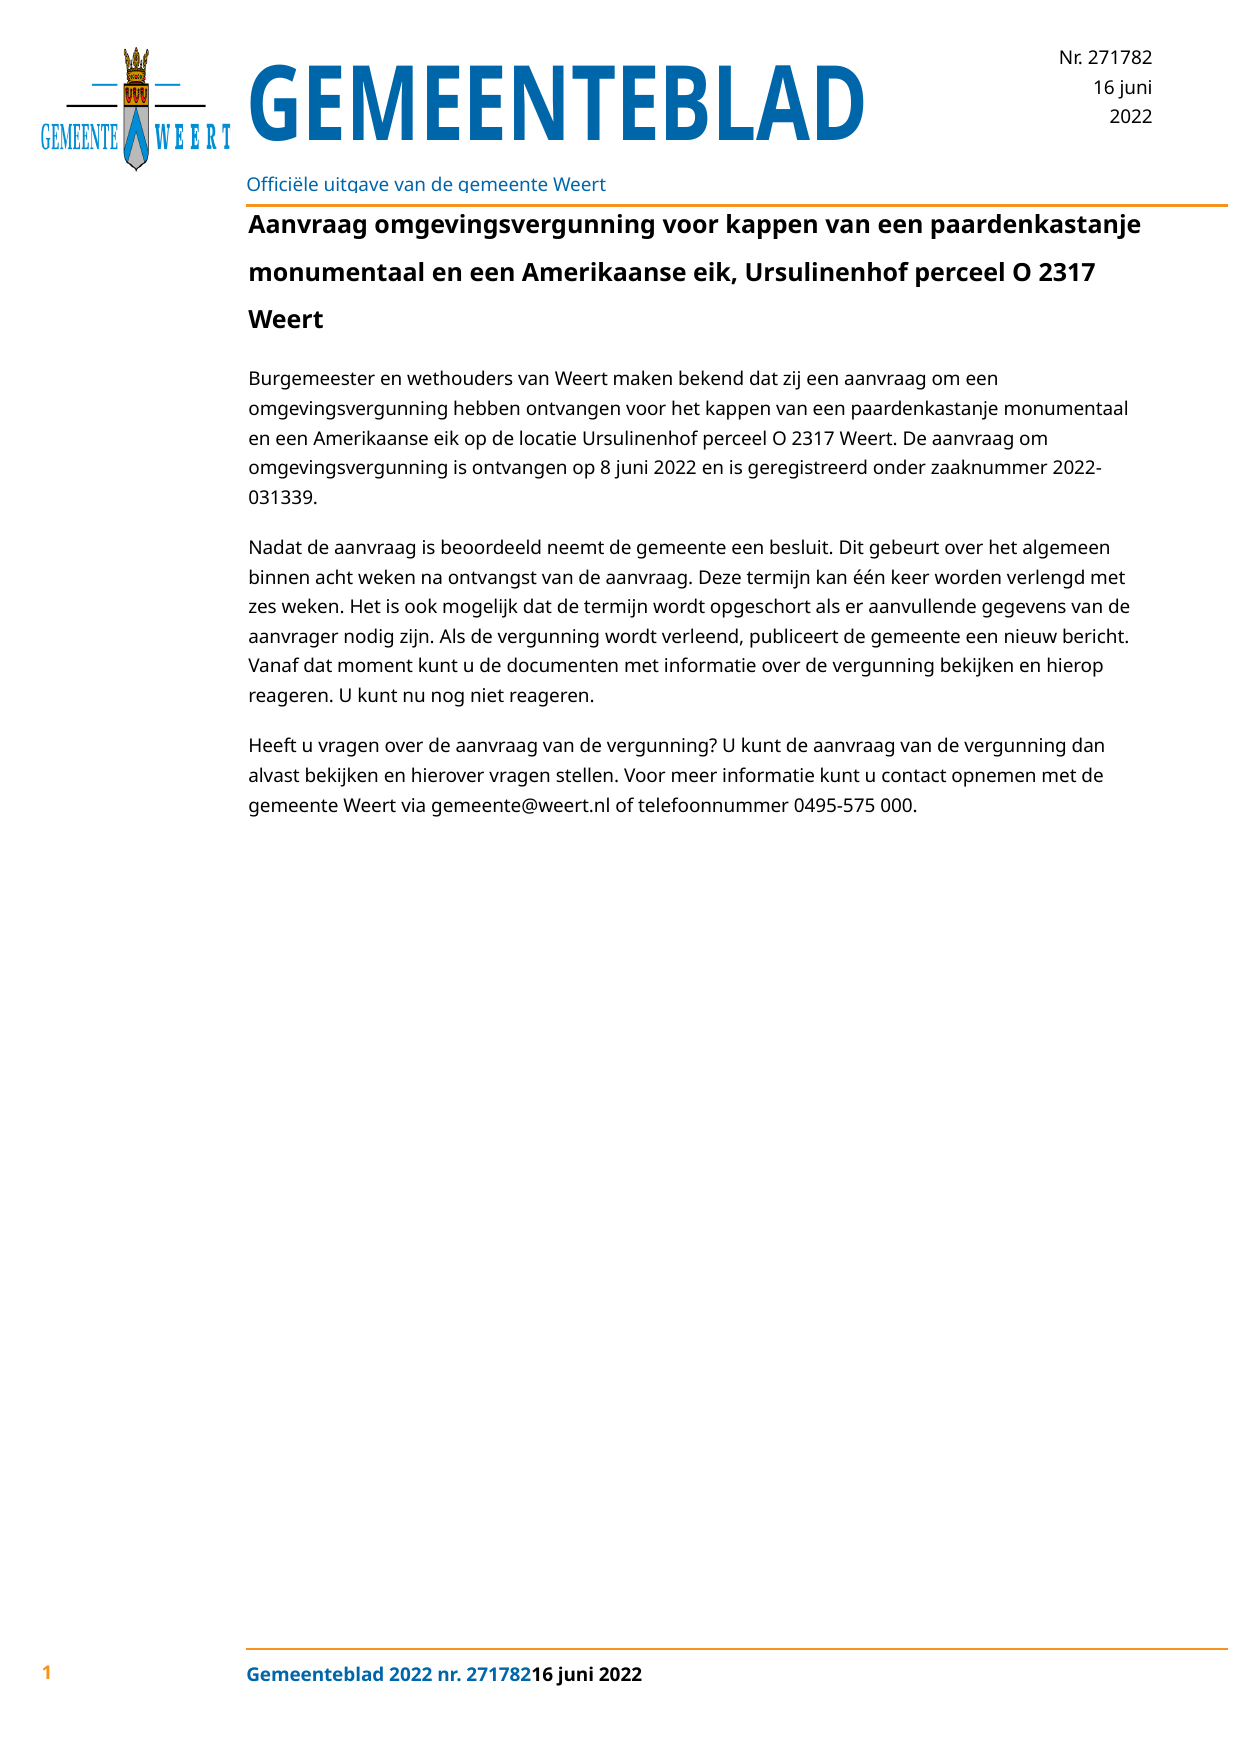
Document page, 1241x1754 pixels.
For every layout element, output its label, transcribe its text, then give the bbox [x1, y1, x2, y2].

text Nadat de aanvraag is beoordeeld neemt de gemeente een besluit. Dit gebeurt over het algemeen binnen acht weken na ontvangst van de aanvraag. Deze termijn kan één keer worden verlengd met zes weken. Het is ook mogelijk dat de termijn wordt opgeschort als er aanvullende gegevens van de aanvrager nodig zijn. Als de vergunning wordt verleend, publiceert de gemeente een nieuw bericht. Vanaf dat moment kunt u de documenten met informatie over de vergunning bekijken en hierop reageren. U kunt nu nog niet reageren. [248, 534, 1152, 708]
picture [41, 47, 231, 172]
text Heeft u vragen over de aanvraag van de vergunning? U kunt de aanvraag van de vergunning dan alvast bekijken en hierover vragen stellen. Voor meer informatie kunt u contact opnemen met de gemeente Weert via gemeente@weert.nl of telefoonnummer 0495-575 000. [248, 733, 1152, 817]
text Burgemeester en wethouders van Weert maken bekend dat zij een aanvraag om een omgevingsvergunning hebben ontvangen voor het kappen van een paardenkastanje monumentaal en een Amerikaanse eik op de locatie Ursulinenhof perceel O 2317 Weert. De aanvraag om omgevingsvergunning is ontvangen op 8 juni 2022 en is geregistreerd onder zaaknummer 2022-031339. [248, 366, 1152, 509]
text Aanvraag omgevingsvergunning voor kappen van een paardenkastanje monumentaal en een Amerikaanse eik, Ursulinenhof perceel O 2317 Weert [248, 207, 1152, 336]
